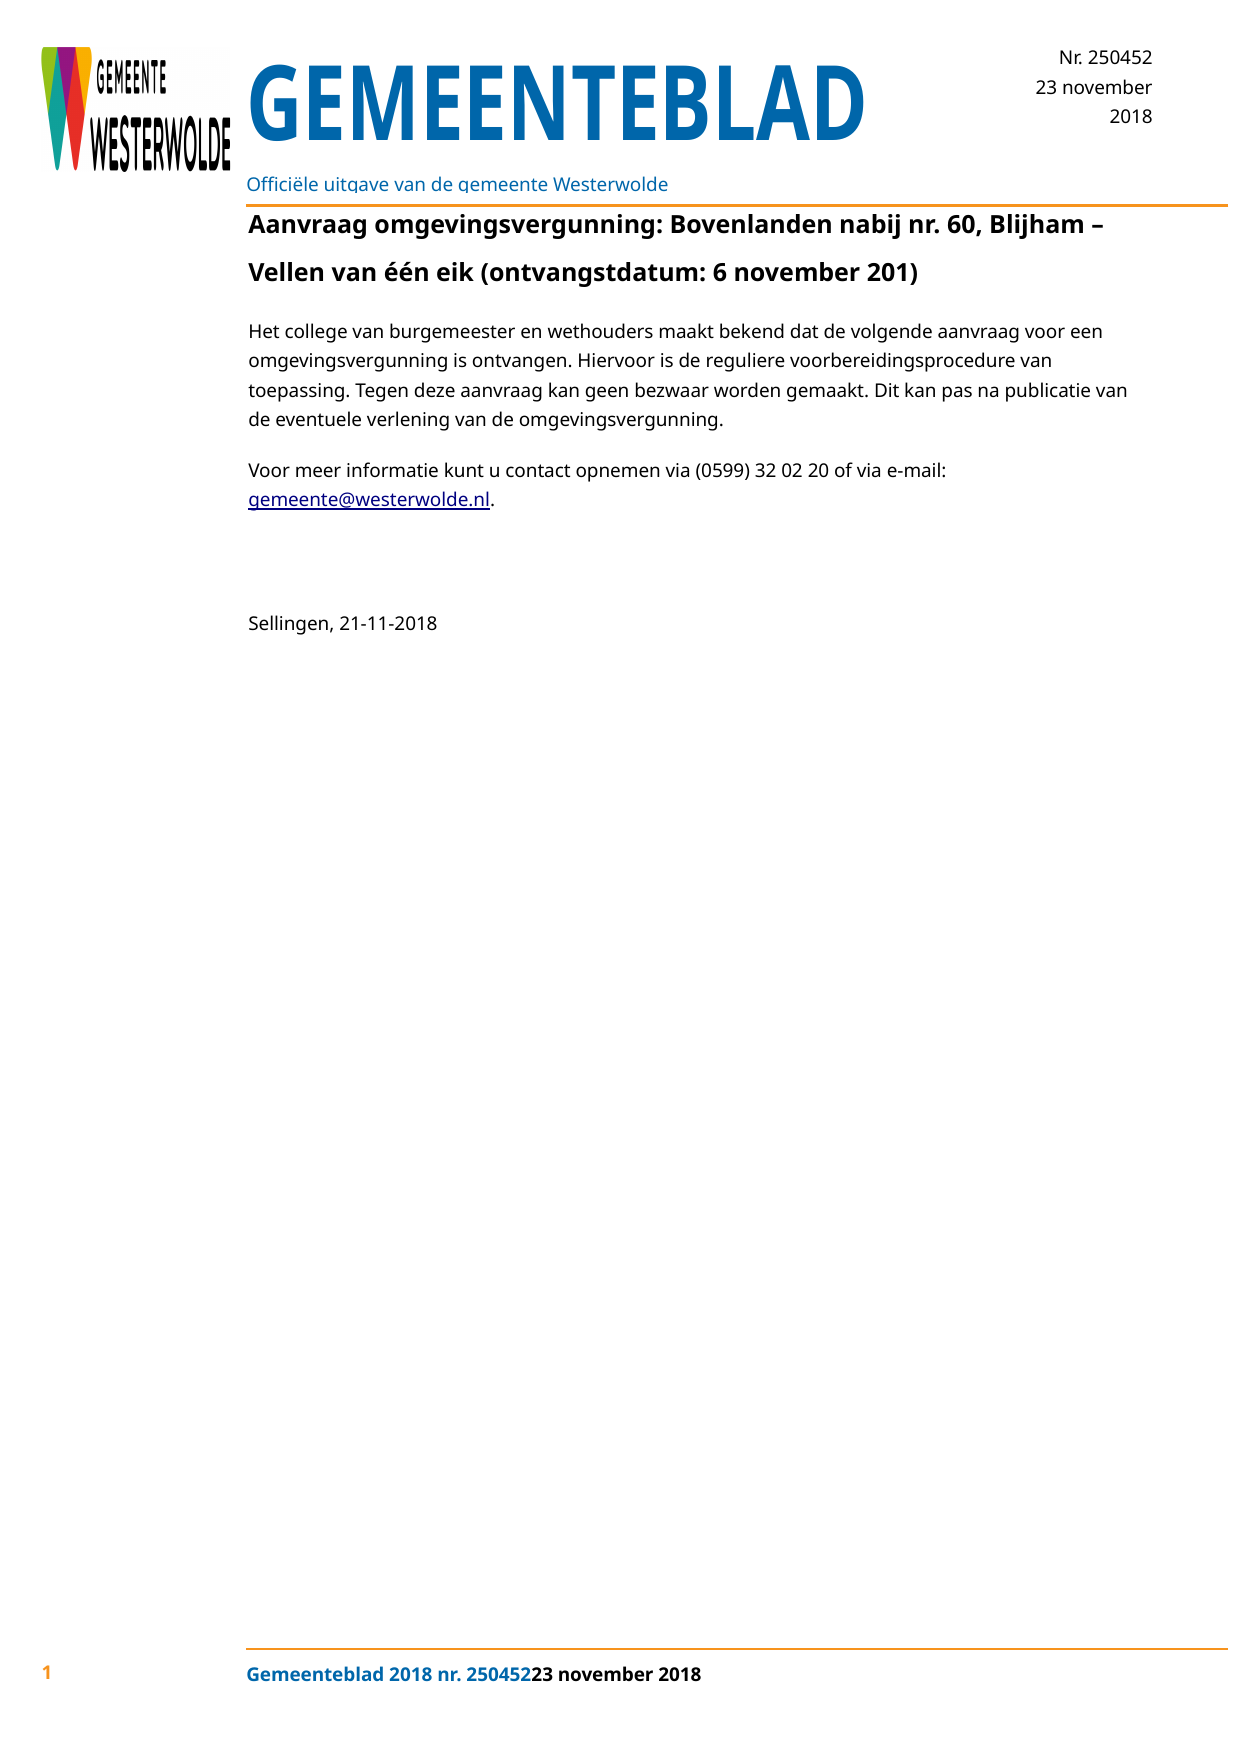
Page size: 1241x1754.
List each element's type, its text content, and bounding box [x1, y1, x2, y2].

text Voor meer informatie kunt u contact opnemen via (0599) 32 02 20 of via e-mail: gemeente@westerwolde.nl. [248, 457, 1152, 512]
text Aanvraag omgevingsvergunning: Bovenlanden nabij nr. 60, Blijham – Vellen van één eik (ontvangstdatum: 6 november 201) [248, 207, 1152, 288]
picture [41, 47, 231, 172]
text Sellingen, 21-11-2018 [248, 611, 1152, 636]
text Het college van burgemeester en wethouders maakt bekend dat de volgende aanvraag voor een omgevingsvergunning is ontvangen. Hiervoor is de reguliere voorbereidingsprocedure van toepassing. Tegen deze aanvraag kan geen bezwaar worden gemaakt. Dit kan pas na publicatie van de eventuele verlening van de omgevingsvergunning. [248, 318, 1152, 432]
